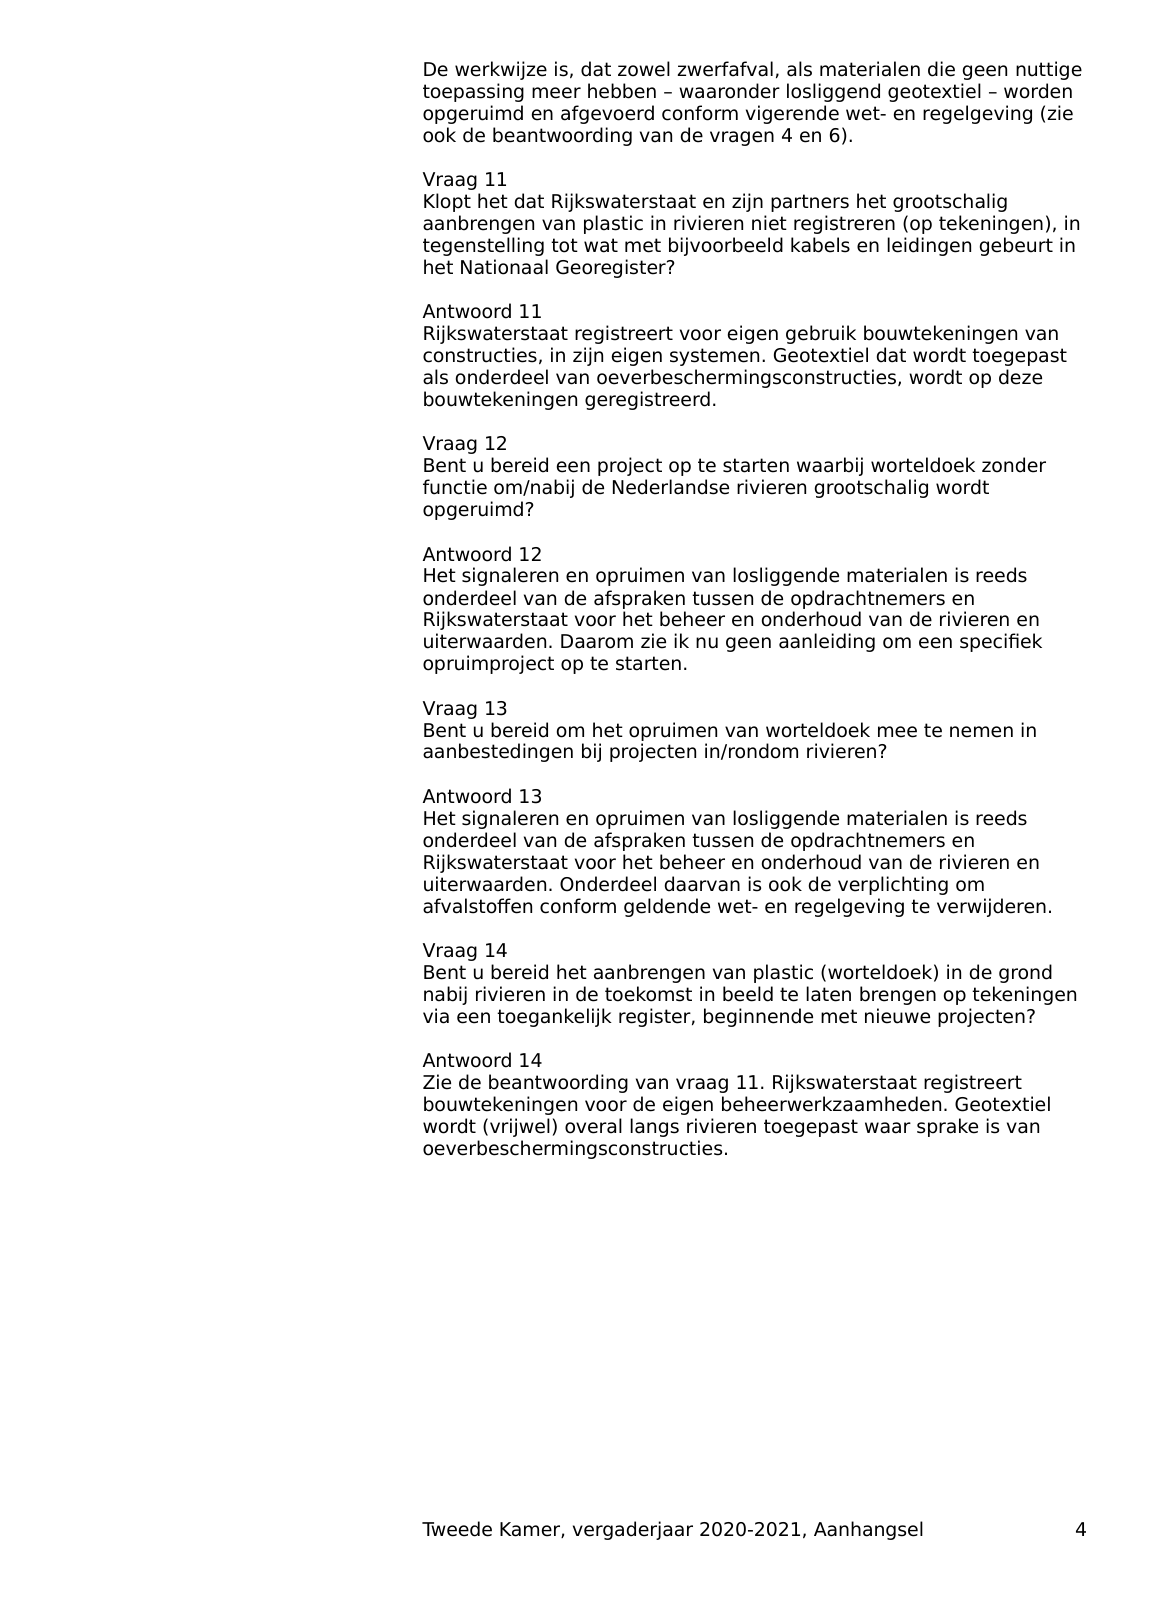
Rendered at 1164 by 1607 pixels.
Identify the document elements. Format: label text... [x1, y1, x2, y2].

text Antwoord 14 [422, 1050, 1087, 1072]
text Vraag 12 [422, 433, 1087, 455]
text Klopt het dat Rijkswaterstaat en zijn partners het grootschalig aanbrengen van plastic in rivieren niet registreren (op tekeningen), in tegenstelling tot wat met bijvoorbeeld kabels en leidingen gebeurt in het Nationaal Georegister? [422, 191, 1087, 279]
text Het signaleren en opruimen van losliggende materialen is reeds onderdeel van de afspraken tussen de opdrachtnemers en Rijkswaterstaat voor het beheer en onderhoud van de rivieren en uiterwaarden. Onderdeel daarvan is ook de verplichting om afvalstoffen conform geldende wet- en regelgeving te verwijderen. [422, 808, 1087, 917]
text Vraag 14 [422, 940, 1087, 962]
text Antwoord 12 [422, 543, 1087, 565]
text Het signaleren en opruimen van losliggende materialen is reeds onderdeel van de afspraken tussen de opdrachtnemers en Rijkswaterstaat voor het beheer en onderhoud van de rivieren en uiterwaarden. Daarom zie ik nu geen aanleiding om een specifiek opruimproject op te starten. [422, 565, 1087, 675]
text Vraag 11 [422, 169, 1087, 191]
text Rijkswaterstaat registreert voor eigen gebruik bouwtekeningen van constructies, in zijn eigen systemen. Geotextiel dat wordt toegepast als onderdeel van oeverbeschermingsconstructies, wordt op deze bouwtekeningen geregistreerd. [422, 323, 1087, 411]
text Antwoord 11 [422, 301, 1087, 323]
text Vraag 13 [422, 697, 1087, 719]
text Zie de beantwoording van vraag 11. Rijkswaterstaat registreert bouwtekeningen voor de eigen beheerwerkzaamheden. Geotextiel wordt (vrijwel) overal langs rivieren toegepast waar sprake is van oeverbeschermingsconstructies. [422, 1072, 1087, 1160]
text Antwoord 13 [422, 786, 1087, 808]
text Bent u bereid een project op te starten waarbij worteldoek zonder functie om/nabij de Nederlandse rivieren grootschalig wordt opgeruimd? [422, 455, 1087, 521]
text Bent u bereid om het opruimen van worteldoek mee te nemen in aanbestedingen bij projecten in/rondom rivieren? [422, 719, 1087, 763]
text Bent u bereid het aanbrengen van plastic (worteldoek) in de grond nabij rivieren in de toekomst in beeld te laten brengen op tekeningen via een toegankelijk register, beginnende met nieuwe projecten? [422, 962, 1087, 1028]
text De werkwijze is, dat zowel zwerfafval, als materialen die geen nuttige toepassing meer hebben – waaronder losliggend geotextiel – worden opgeruimd en afgevoerd conform vigerende wet- en regelgeving (zie ook de beantwoording van de vragen 4 en 6). [422, 59, 1087, 147]
